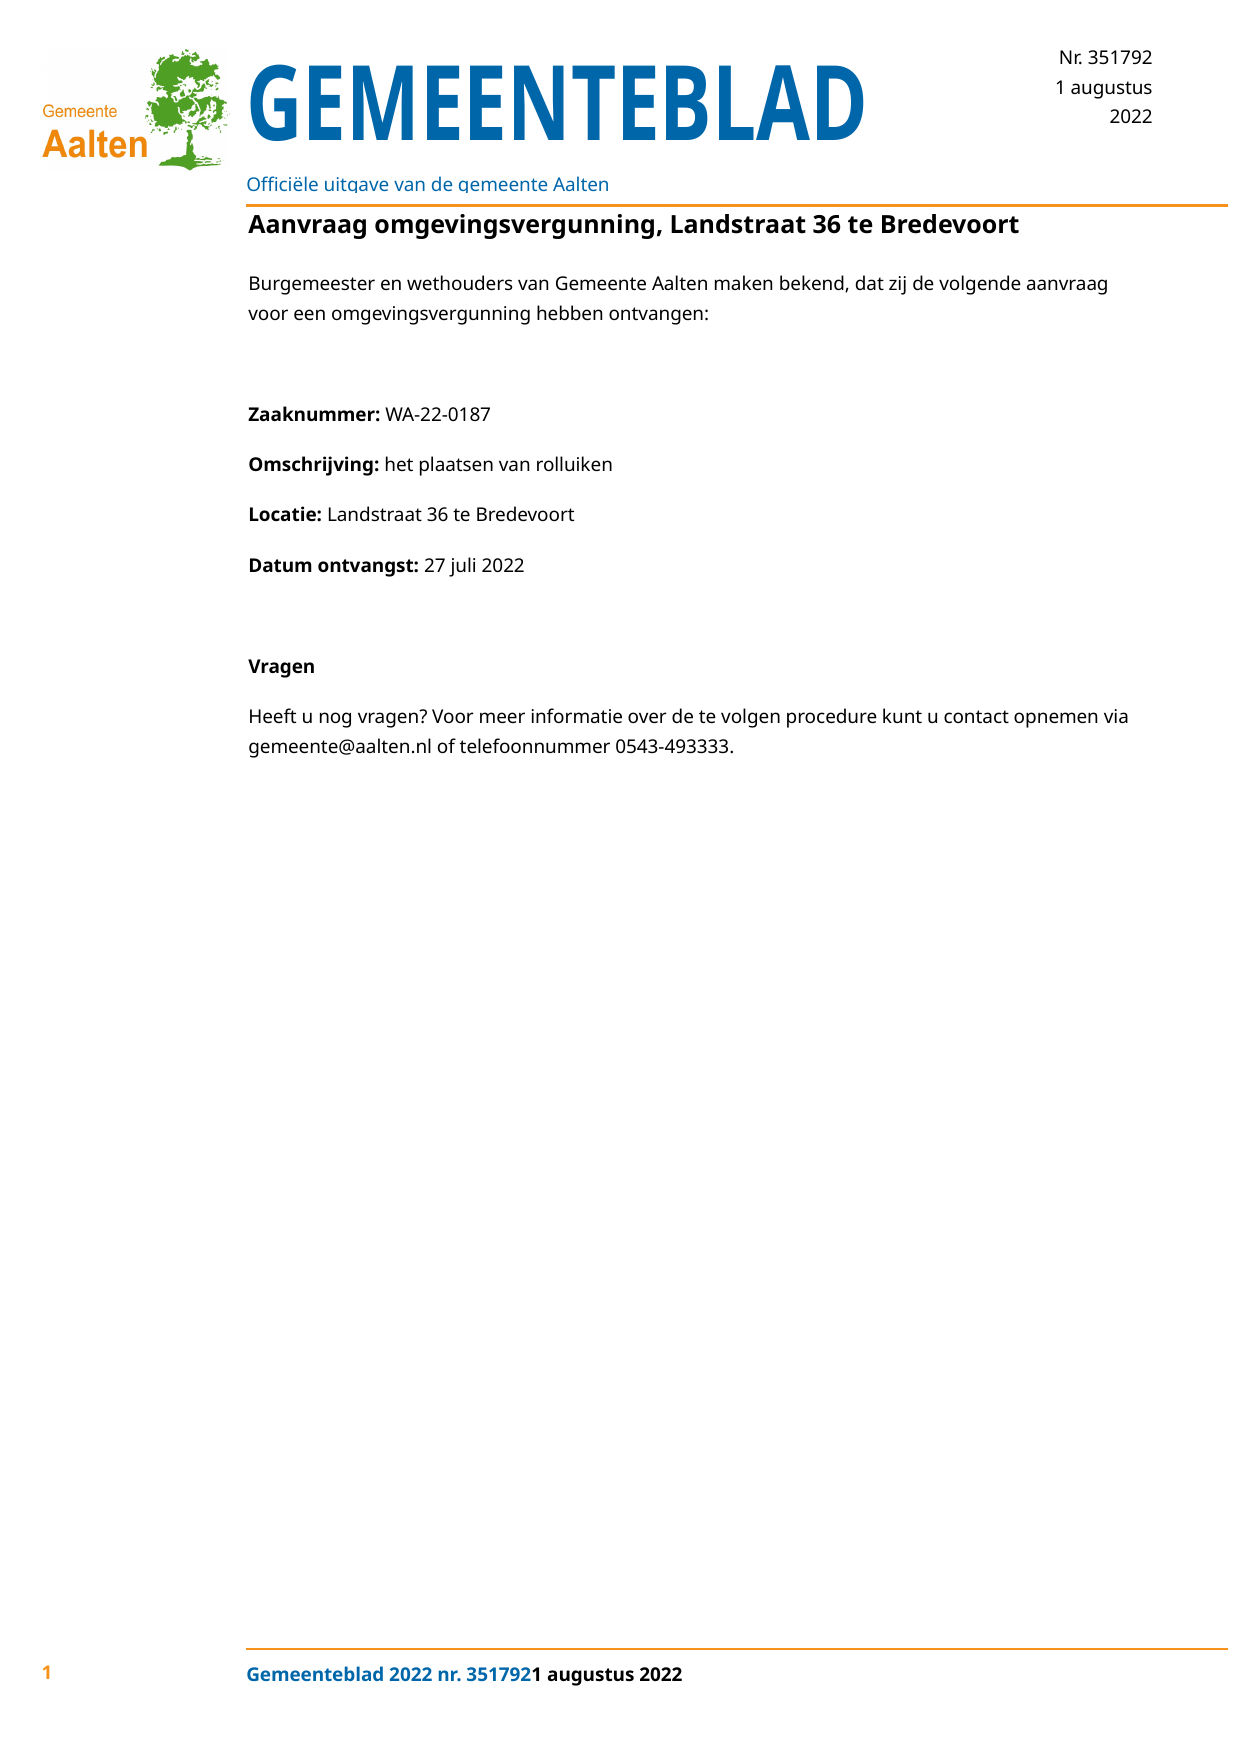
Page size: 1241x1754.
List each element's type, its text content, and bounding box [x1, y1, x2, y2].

text Datum ontvangst: 27 juli 2022 [248, 552, 1152, 578]
text Locatie: Landstraat 36 te Bredevoort [248, 502, 1152, 527]
text Zaaknummer: WA-22-0187 [248, 401, 1152, 426]
text Burgemeester en wethouders van Gemeente Aalten maken bekend, dat zij de volgende aanvraag voor een omgevingsvergunning hebben ontvangen: [248, 270, 1152, 326]
picture [41, 47, 231, 172]
text Aanvraag omgevingsvergunning, Landstraat 36 te Bredevoort [248, 207, 1152, 241]
text Vragen [248, 653, 1152, 678]
text Heeft u nog vragen? Voor meer informatie over de te volgen procedure kunt u contact opnemen via gemeente@aalten.nl of telefoonnummer 0543-493333. [248, 703, 1152, 758]
text Omschrijving: het plaatsen van rolluiken [248, 451, 1152, 477]
